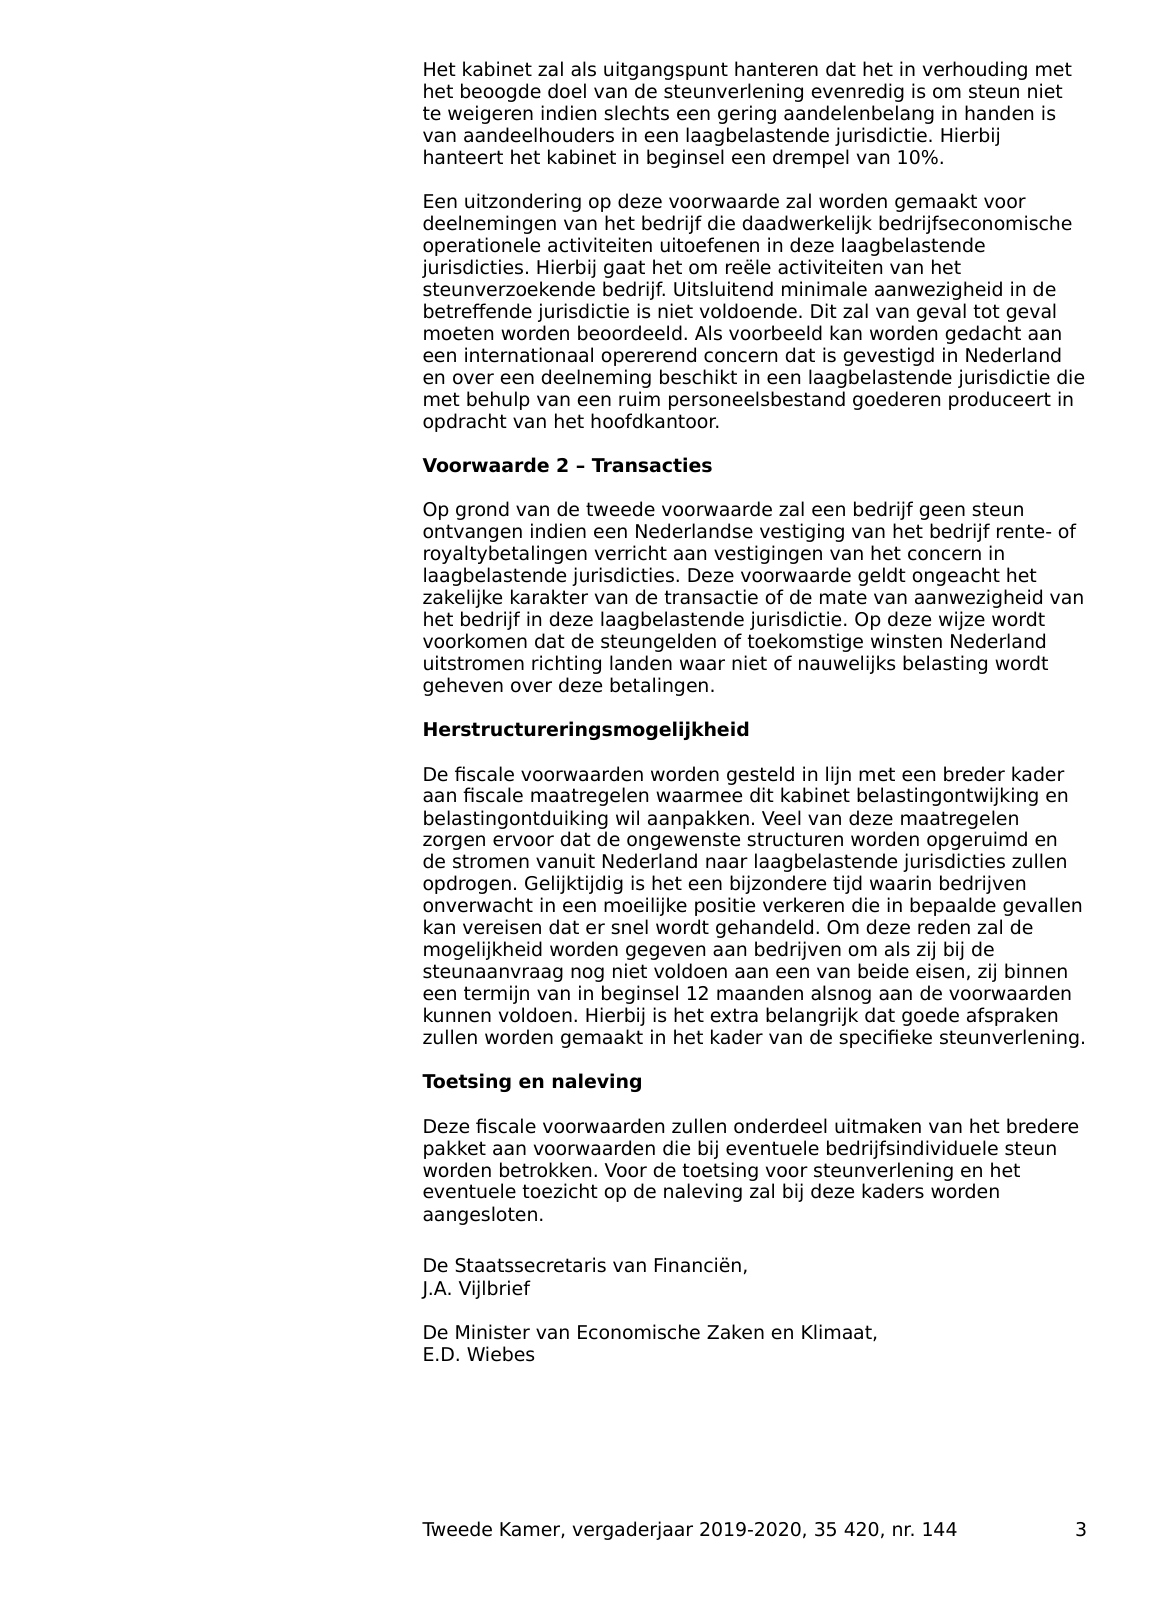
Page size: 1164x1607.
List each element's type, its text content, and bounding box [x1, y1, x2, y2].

subtitle Voorwaarde 2 – Transacties [422, 455, 1087, 477]
subtitle Toetsing en naleving [422, 1071, 1087, 1093]
text Deze fiscale voorwaarden zullen onderdeel uitmaken van het bredere pakket aan voorwaarden die bij eventuele bedrijfsindividuele steun worden betrokken. Voor de toetsing voor steunverlening en het eventuele toezicht op de naleving zal bij deze kaders worden aangesloten. [422, 1116, 1087, 1225]
text De fiscale voorwaarden worden gesteld in lijn met een breder kader aan fiscale maatregelen waarmee dit kabinet belastingontwijking en belastingontduiking wil aanpakken. Veel van deze maatregelen zorgen ervoor dat de ongewenste structuren worden opgeruimd en de stromen vanuit Nederland naar laagbelastende jurisdicties zullen opdrogen. Gelijktijdig is het een bijzondere tijd waarin bedrijven onverwacht in een moeilijke positie verkeren die in bepaalde gevallen kan vereisen dat er snel wordt gehandeld. Om deze reden zal de mogelijkheid worden gegeven aan bedrijven om als zij bij de steunaanvraag nog niet voldoen aan een van beide eisen, zij binnen een termijn van in beginsel 12 maanden alsnog aan de voorwaarden kunnen voldoen. Hierbij is het extra belangrijk dat goede afspraken zullen worden gemaakt in het kader van de specifieke steunverlening. [422, 763, 1087, 1049]
text De Staatssecretaris van Financiën, J.A. Vijlbrief [422, 1255, 1087, 1299]
text Een uitzondering op deze voorwaarde zal worden gemaakt voor deelnemingen van het bedrijf die daadwerkelijk bedrijfseconomische operationele activiteiten uitoefenen in deze laagbelastende jurisdicties. Hierbij gaat het om reële activiteiten van het steunverzoekende bedrijf. Uitsluitend minimale aanwezigheid in de betreffende jurisdictie is niet voldoende. Dit zal van geval tot geval moeten worden beoordeeld. Als voorbeeld kan worden gedacht aan een internationaal opererend concern dat is gevestigd in Nederland en over een deelneming beschikt in een laagbelastende jurisdictie die met behulp van een ruim personeelsbestand goederen produceert in opdracht van het hoofdkantoor. [422, 191, 1087, 433]
text Het kabinet zal als uitgangspunt hanteren dat het in verhouding met het beoogde doel van de steunverlening evenredig is om steun niet te weigeren indien slechts een gering aandelenbelang in handen is van aandeelhouders in een laagbelastende jurisdictie. Hierbij hanteert het kabinet in beginsel een drempel van 10%. [422, 59, 1087, 169]
text De Minister van Economische Zaken en Klimaat, E.D. Wiebes [422, 1322, 1087, 1366]
subtitle Herstructureringsmogelijkheid [422, 719, 1087, 741]
text Op grond van de tweede voorwaarde zal een bedrijf geen steun ontvangen indien een Nederlandse vestiging van het bedrijf rente- of royaltybetalingen verricht aan vestigingen van het concern in laagbelastende jurisdicties. Deze voorwaarde geldt ongeacht het zakelijke karakter van de transactie of de mate van aanwezigheid van het bedrijf in deze laagbelastende jurisdictie. Op deze wijze wordt voorkomen dat de steungelden of toekomstige winsten Nederland uitstromen richting landen waar niet of nauwelijks belasting wordt geheven over deze betalingen. [422, 499, 1087, 697]
